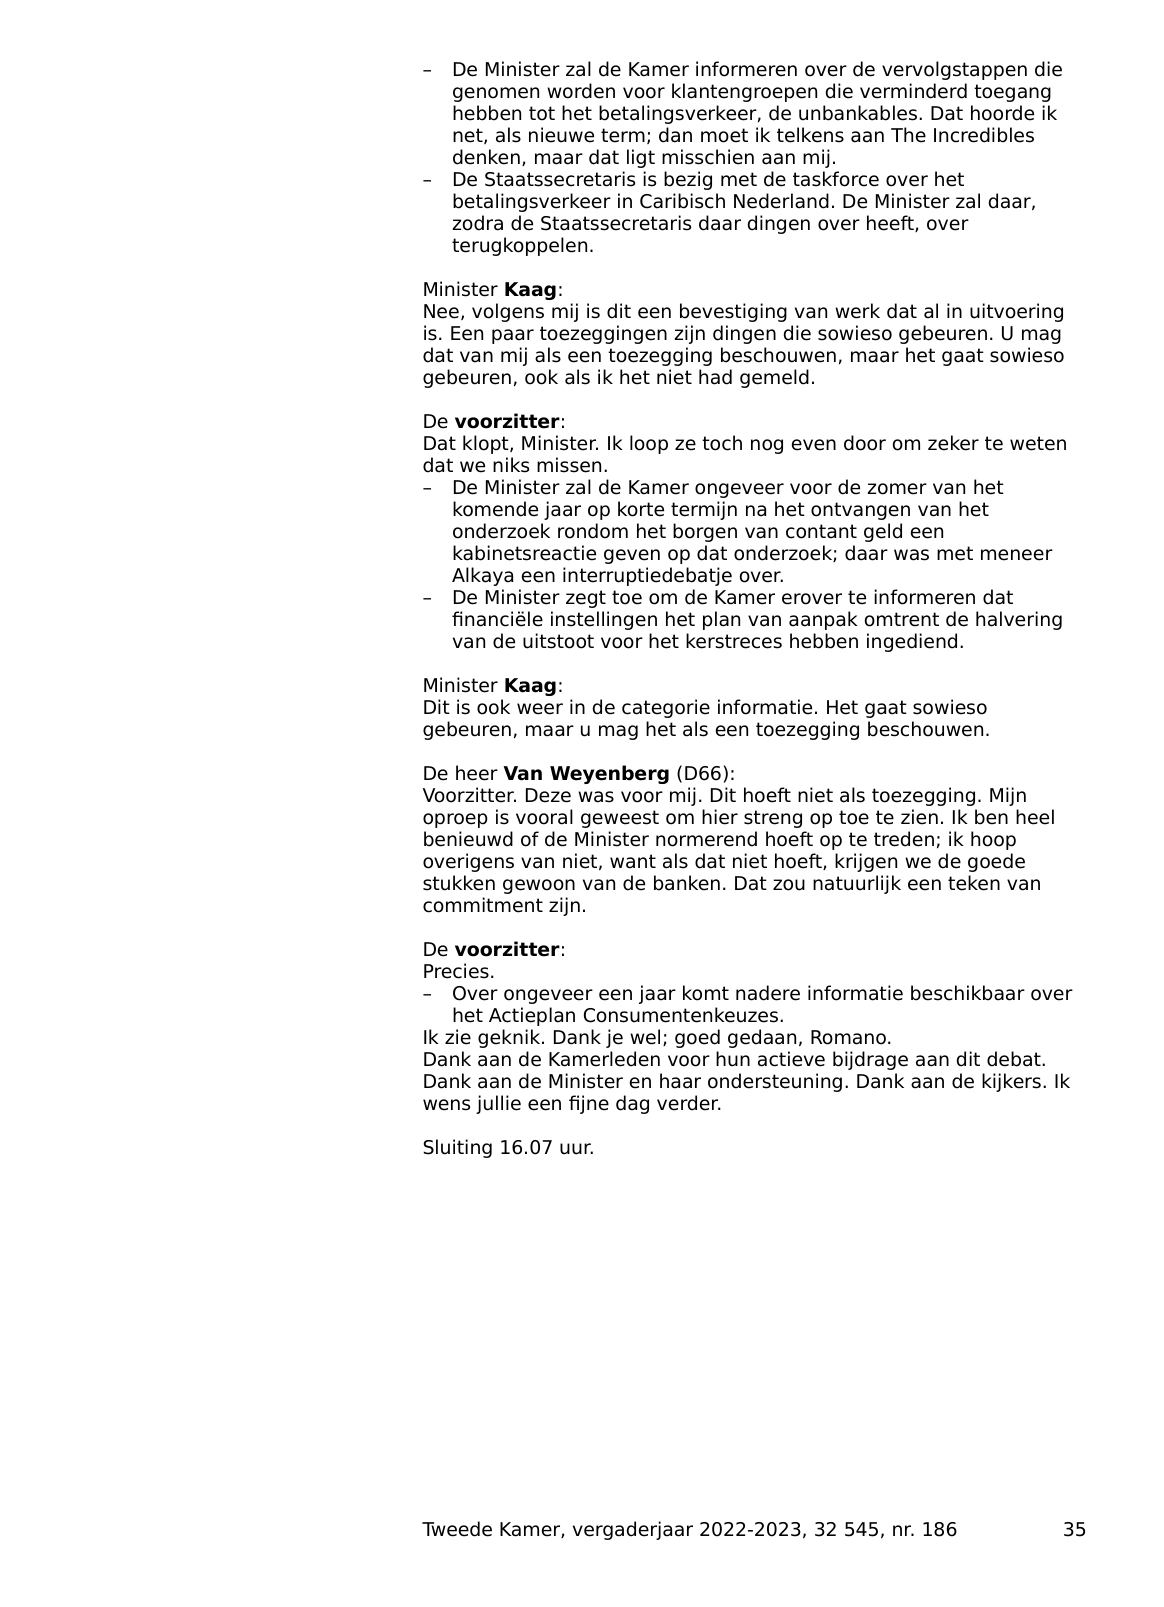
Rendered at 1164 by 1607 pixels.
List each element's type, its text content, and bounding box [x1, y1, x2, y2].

text Precies. [422, 961, 1087, 983]
text – De Staatssecretaris is bezig met de taskforce over het betalingsverkeer in Caribisch Nederland. De Minister zal daar, zodra de Staatssecretaris daar dingen over heeft, over terugkoppelen. [422, 169, 1087, 257]
text Voorzitter. Deze was voor mij. Dit hoeft niet als toezegging. Mijn oproep is vooral geweest om hier streng op toe te zien. Ik ben heel benieuwd of de Minister normerend hoeft op te treden; ik hoop overigens van niet, want als dat niet hoeft, krijgen we de goede stukken gewoon van de banken. Dat zou natuurlijk een teken van commitment zijn. [422, 785, 1087, 917]
text – De Minister zegt toe om de Kamer erover te informeren dat financiële instellingen het plan van aanpak omtrent de halvering van de uitstoot voor het kerstreces hebben ingediend. [422, 587, 1087, 653]
text Minister Kaag: [422, 279, 1087, 301]
text Nee, volgens mij is dit een bevestiging van werk dat al in uitvoering is. Een paar toezeggingen zijn dingen die sowieso gebeuren. U mag dat van mij als een toezegging beschouwen, maar het gaat sowieso gebeuren, ook als ik het niet had gemeld. [422, 301, 1087, 389]
text Dank aan de Kamerleden voor hun actieve bijdrage aan dit debat. Dank aan de Minister en haar ondersteuning. Dank aan de kijkers. Ik wens jullie een fijne dag verder. [422, 1049, 1087, 1115]
text Ik zie geknik. Dank je wel; goed gedaan, Romano. [422, 1027, 1087, 1049]
text Sluiting 16.07 uur. [422, 1137, 1087, 1159]
text Dit is ook weer in de categorie informatie. Het gaat sowieso gebeuren, maar u mag het als een toezegging beschouwen. [422, 697, 1087, 741]
text Minister Kaag: [422, 675, 1087, 697]
text – Over ongeveer een jaar komt nadere informatie beschikbaar over het Actieplan Consumentenkeuzes. [422, 983, 1087, 1027]
text De voorzitter: [422, 411, 1087, 433]
text De heer Van Weyenberg (D66): [422, 763, 1087, 785]
text De voorzitter: [422, 939, 1087, 961]
text – De Minister zal de Kamer ongeveer voor de zomer van het komende jaar op korte termijn na het ontvangen van het onderzoek rondom het borgen van contant geld een kabinetsreactie geven op dat onderzoek; daar was met meneer Alkaya een interruptiedebatje over. [422, 477, 1087, 587]
text – De Minister zal de Kamer informeren over de vervolgstappen die genomen worden voor klantengroepen die verminderd toegang hebben tot het betalingsverkeer, de unbankables. Dat hoorde ik net, als nieuwe term; dan moet ik telkens aan The Incredibles denken, maar dat ligt misschien aan mij. [422, 59, 1087, 169]
text Dat klopt, Minister. Ik loop ze toch nog even door om zeker te weten dat we niks missen. [422, 433, 1087, 477]
